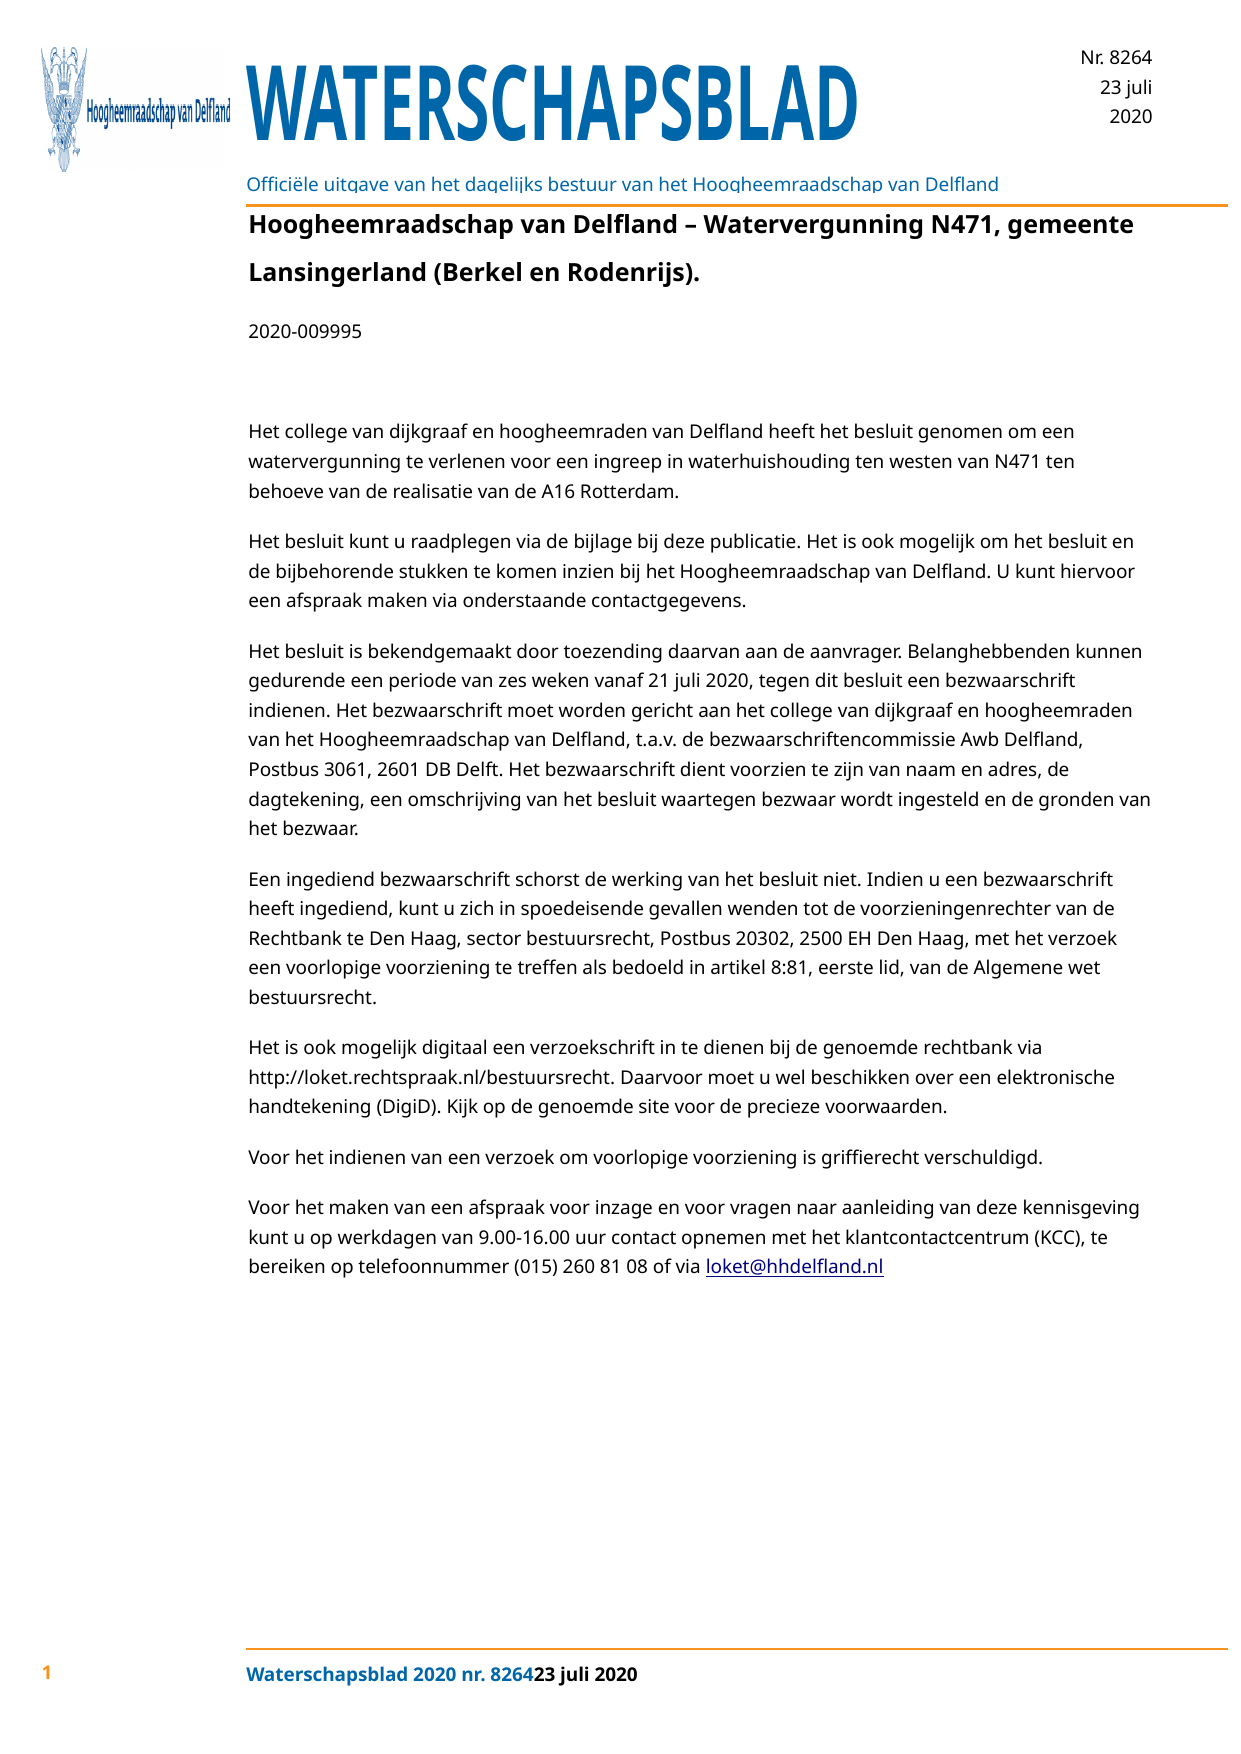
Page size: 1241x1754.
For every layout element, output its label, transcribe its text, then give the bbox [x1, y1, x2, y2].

text 2020-009995 [248, 318, 1152, 344]
text Het college van dijkgraaf en hoogheemraden van Delfland heeft het besluit genomen om een watervergunning te verlenen voor een ingreep in waterhuishouding ten westen van N471 ten behoeve van de realisatie van de A16 Rotterdam. [248, 419, 1152, 504]
text Het is ook mogelijk digitaal een verzoekschrift in te dienen bij de genoemde rechtbank via http://loket.rechtspraak.nl/bestuursrecht. Daarvoor moet u wel beschikken over een elektronische handtekening (DigiD). Kijk op de genoemde site voor de precieze voorwaarden. [248, 1034, 1152, 1119]
text Het besluit kunt u raadplegen via de bijlage bij deze publicatie. Het is ook mogelijk om het besluit en de bijbehorende stukken te komen inzien bij het Hoogheemraadschap van Delfland. U kunt hiervoor een afspraak maken via onderstaande contactgegevens. [248, 528, 1152, 613]
text Een ingediend bezwaarschrift schorst de werking van het besluit niet. Indien u een bezwaarschrift heeft ingediend, kunt u zich in spoedeisende gevallen wenden tot de voorzieningenrechter van de Rechtbank te Den Haag, sector bestuursrecht, Postbus 20302, 2500 EH Den Haag, met het verzoek een voorlopige voorziening te treffen als bedoeld in artikel 8:81, eerste lid, van de Algemene wet bestuursrecht. [248, 866, 1152, 1010]
picture [41, 47, 231, 172]
text Het besluit is bekendgemaakt door toezending daarvan aan de aanvrager. Belanghebbenden kunnen gedurende een periode van zes weken vanaf 21 juli 2020, tegen dit besluit een bezwaarschrift indienen. Het bezwaarschrift moet worden gericht aan het college van dijkgraaf en hoogheemraden van het Hoogheemraadschap van Delfland, t.a.v. de bezwaarschriftencommissie Awb Delfland, Postbus 3061, 2601 DB Delft. Het bezwaarschrift dient voorzien te zijn van naam en adres, de dagtekening, een omschrijving van het besluit waartegen bezwaar wordt ingesteld en de gronden van het bezwaar. [248, 638, 1152, 841]
text Voor het maken van een afspraak voor inzage en voor vragen naar aanleiding van deze kennisgeving kunt u op werkdagen van 9.00-16.00 uur contact opnemen met het klantcontactcentrum (KCC), te bereiken op telefoonnummer (015) 260 81 08 of via loket@hhdelfland.nl [248, 1194, 1152, 1279]
text Voor het indienen van een verzoek om voorlopige voorziening is griffierecht verschuldigd. [248, 1144, 1152, 1170]
text Hoogheemraadschap van Delfland – Watervergunning N471, gemeente Lansingerland (Berkel en Rodenrijs). [248, 207, 1152, 288]
